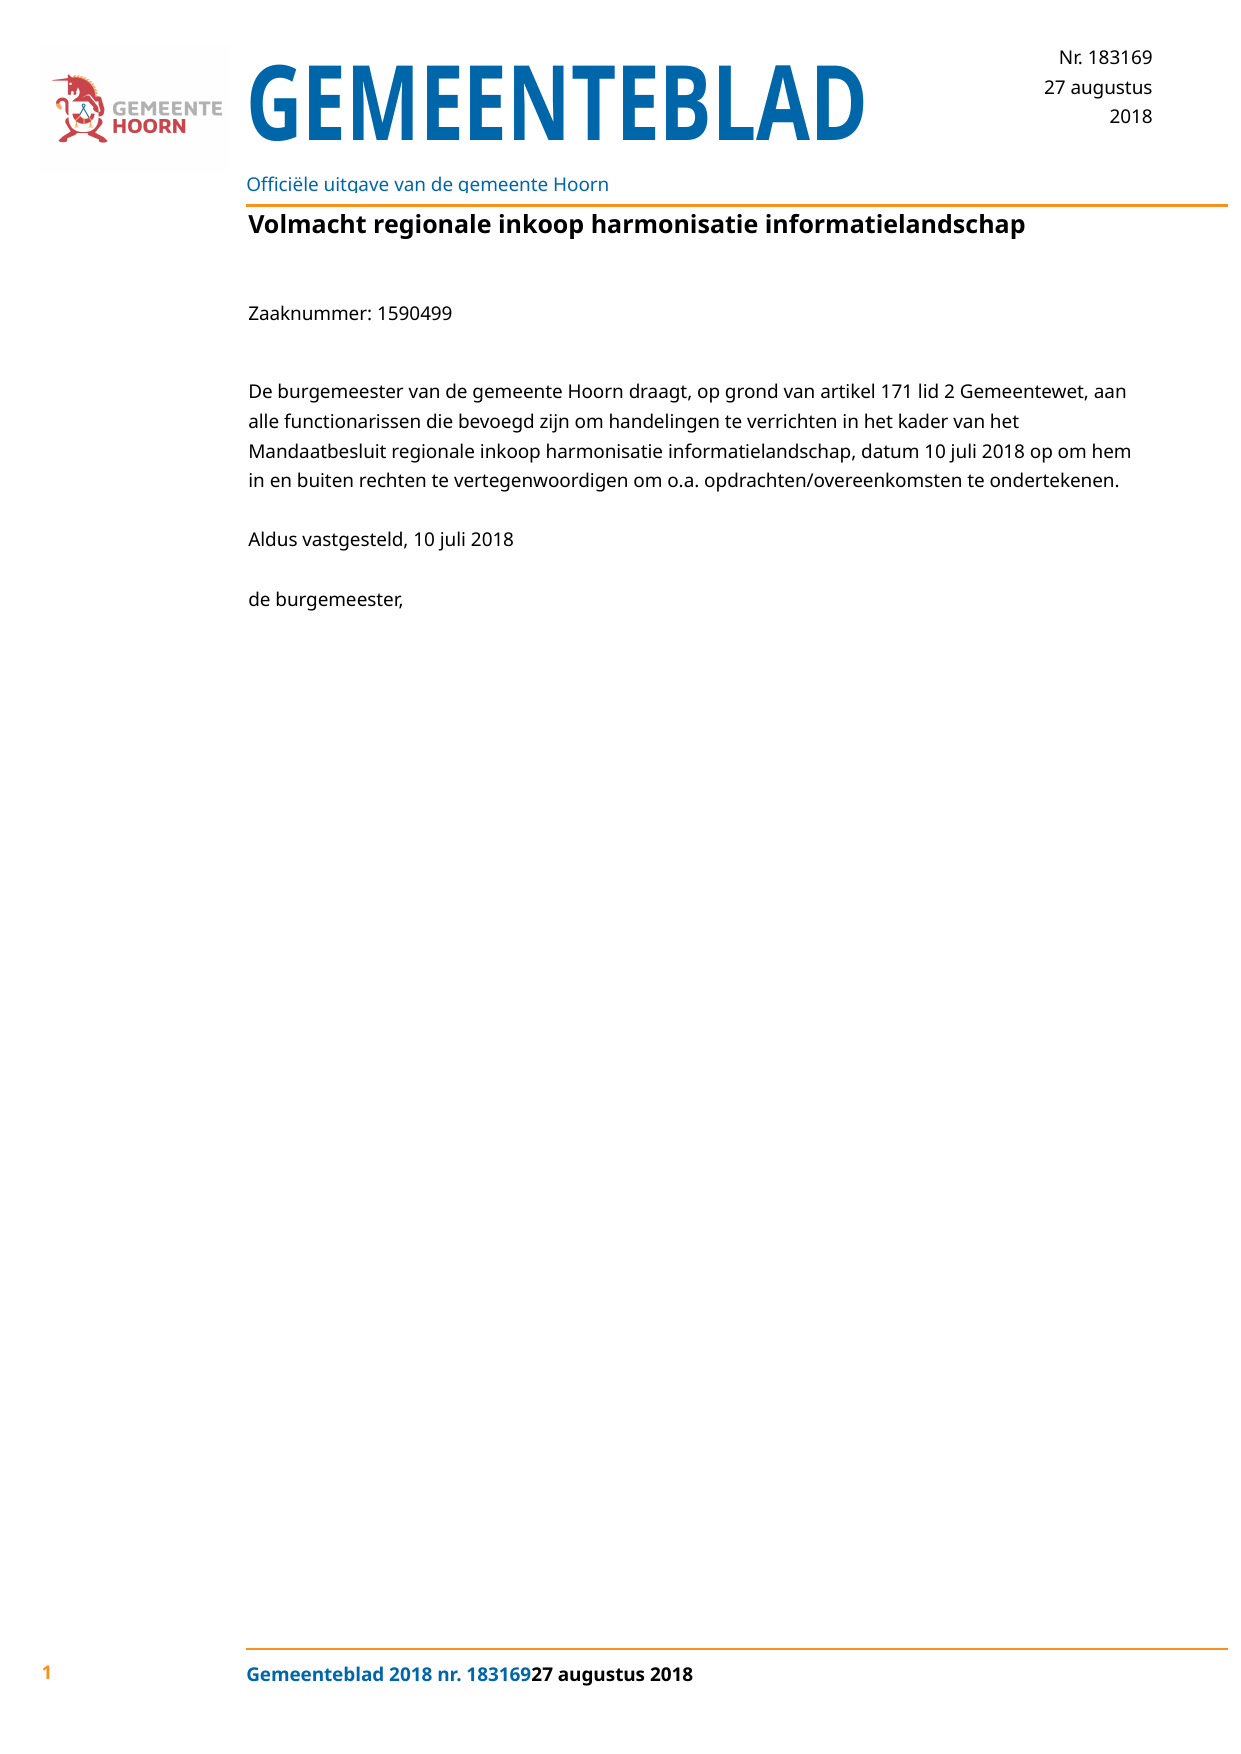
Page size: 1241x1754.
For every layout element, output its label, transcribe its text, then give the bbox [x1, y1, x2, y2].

text Volmacht regionale inkoop harmonisatie informatielandschap [248, 207, 1152, 241]
text De burgemeester van de gemeente Hoorn draagt, op grond van artikel 171 lid 2 Gemeentewet, aan alle functionarissen die bevoegd zijn om handelingen te verrichten in het kader van het Mandaatbesluit regionale inkoop harmonisatie informatielandschap, datum 10 juli 2018 op om hem in en buiten rechten te vertegenwoordigen om o.a. opdrachten/overeenkomsten te ondertekenen. [248, 379, 1152, 493]
text Zaaknummer: 1590499 [248, 300, 1152, 326]
text de burgemeester, [248, 586, 1152, 612]
picture [41, 47, 231, 172]
text Aldus vastgesteld, 10 juli 2018 [248, 527, 1152, 552]
